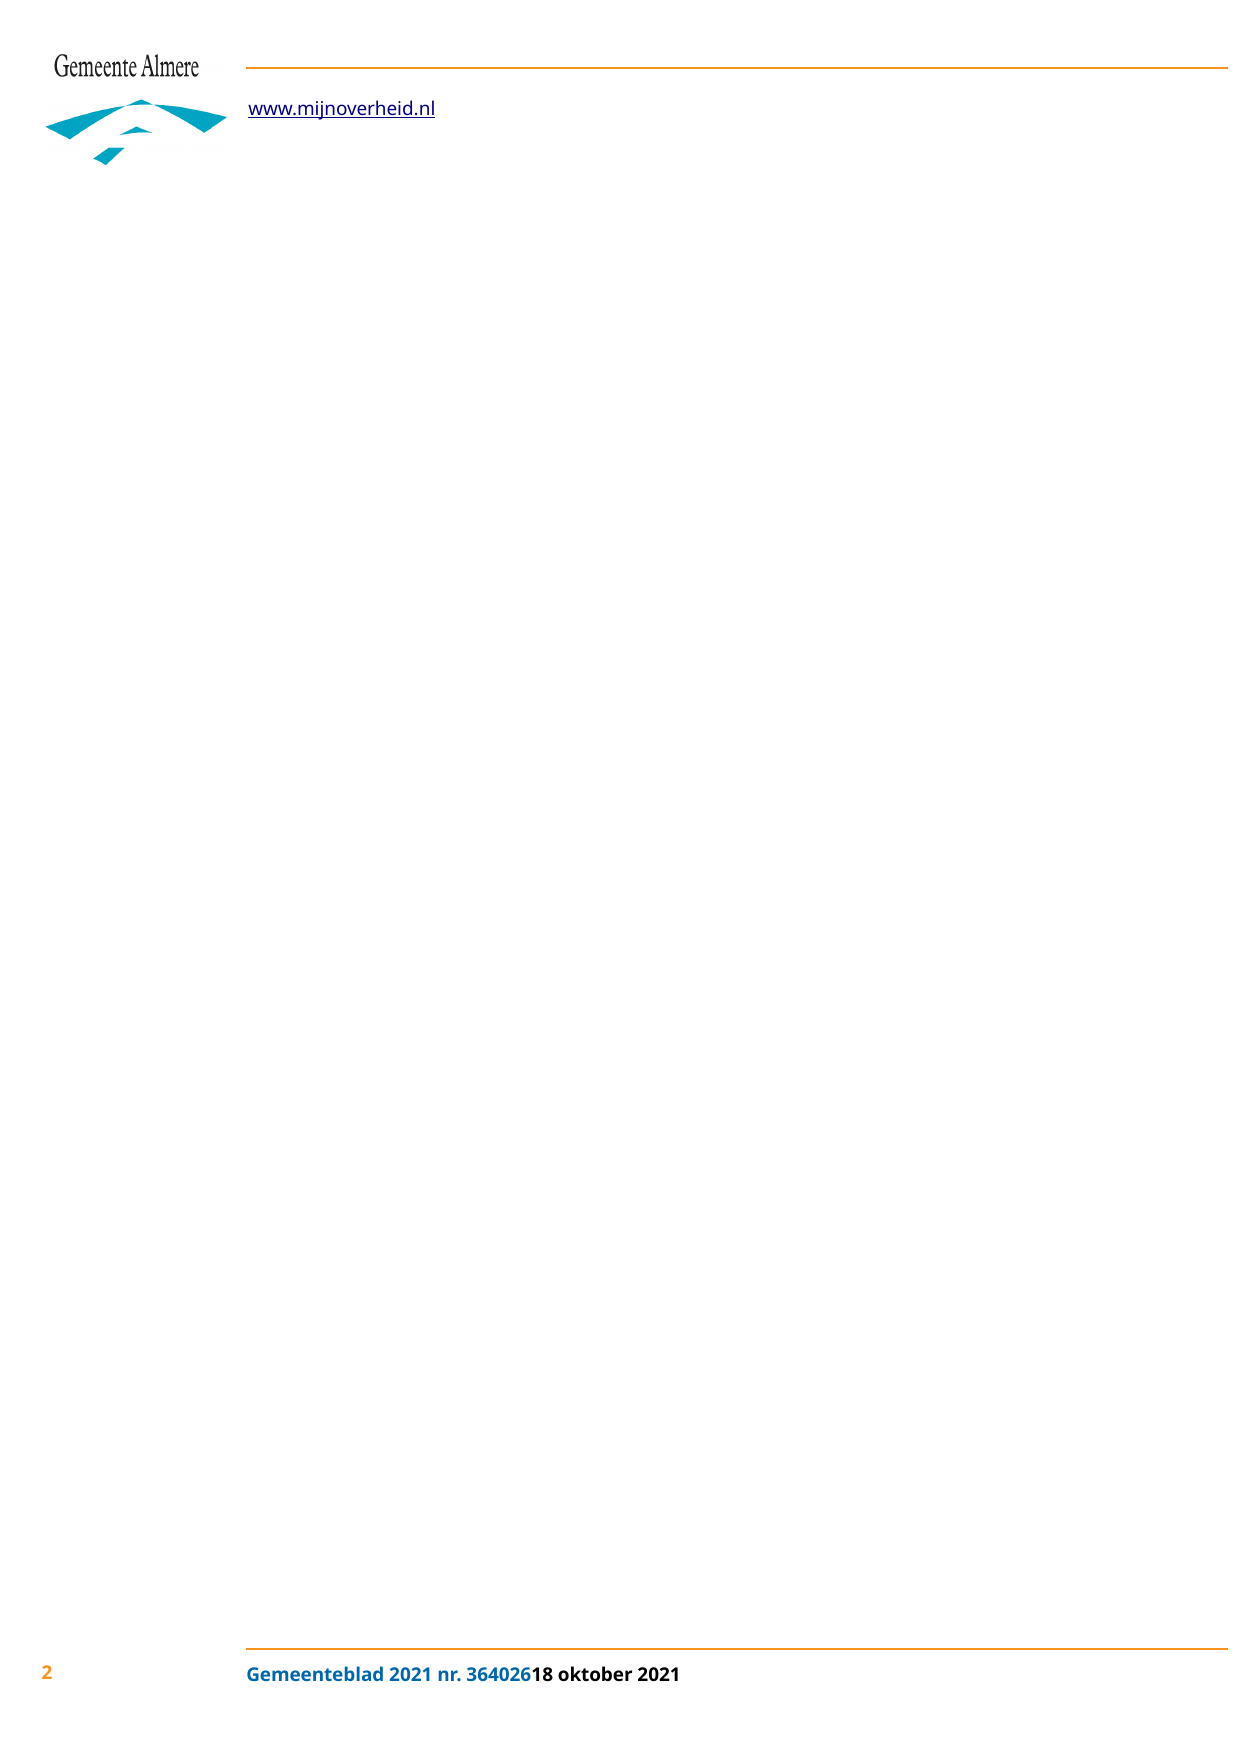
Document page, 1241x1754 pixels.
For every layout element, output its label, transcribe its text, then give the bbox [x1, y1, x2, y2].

text www.mijnoverheid.nl [248, 95, 1152, 121]
picture [41, 47, 231, 172]
